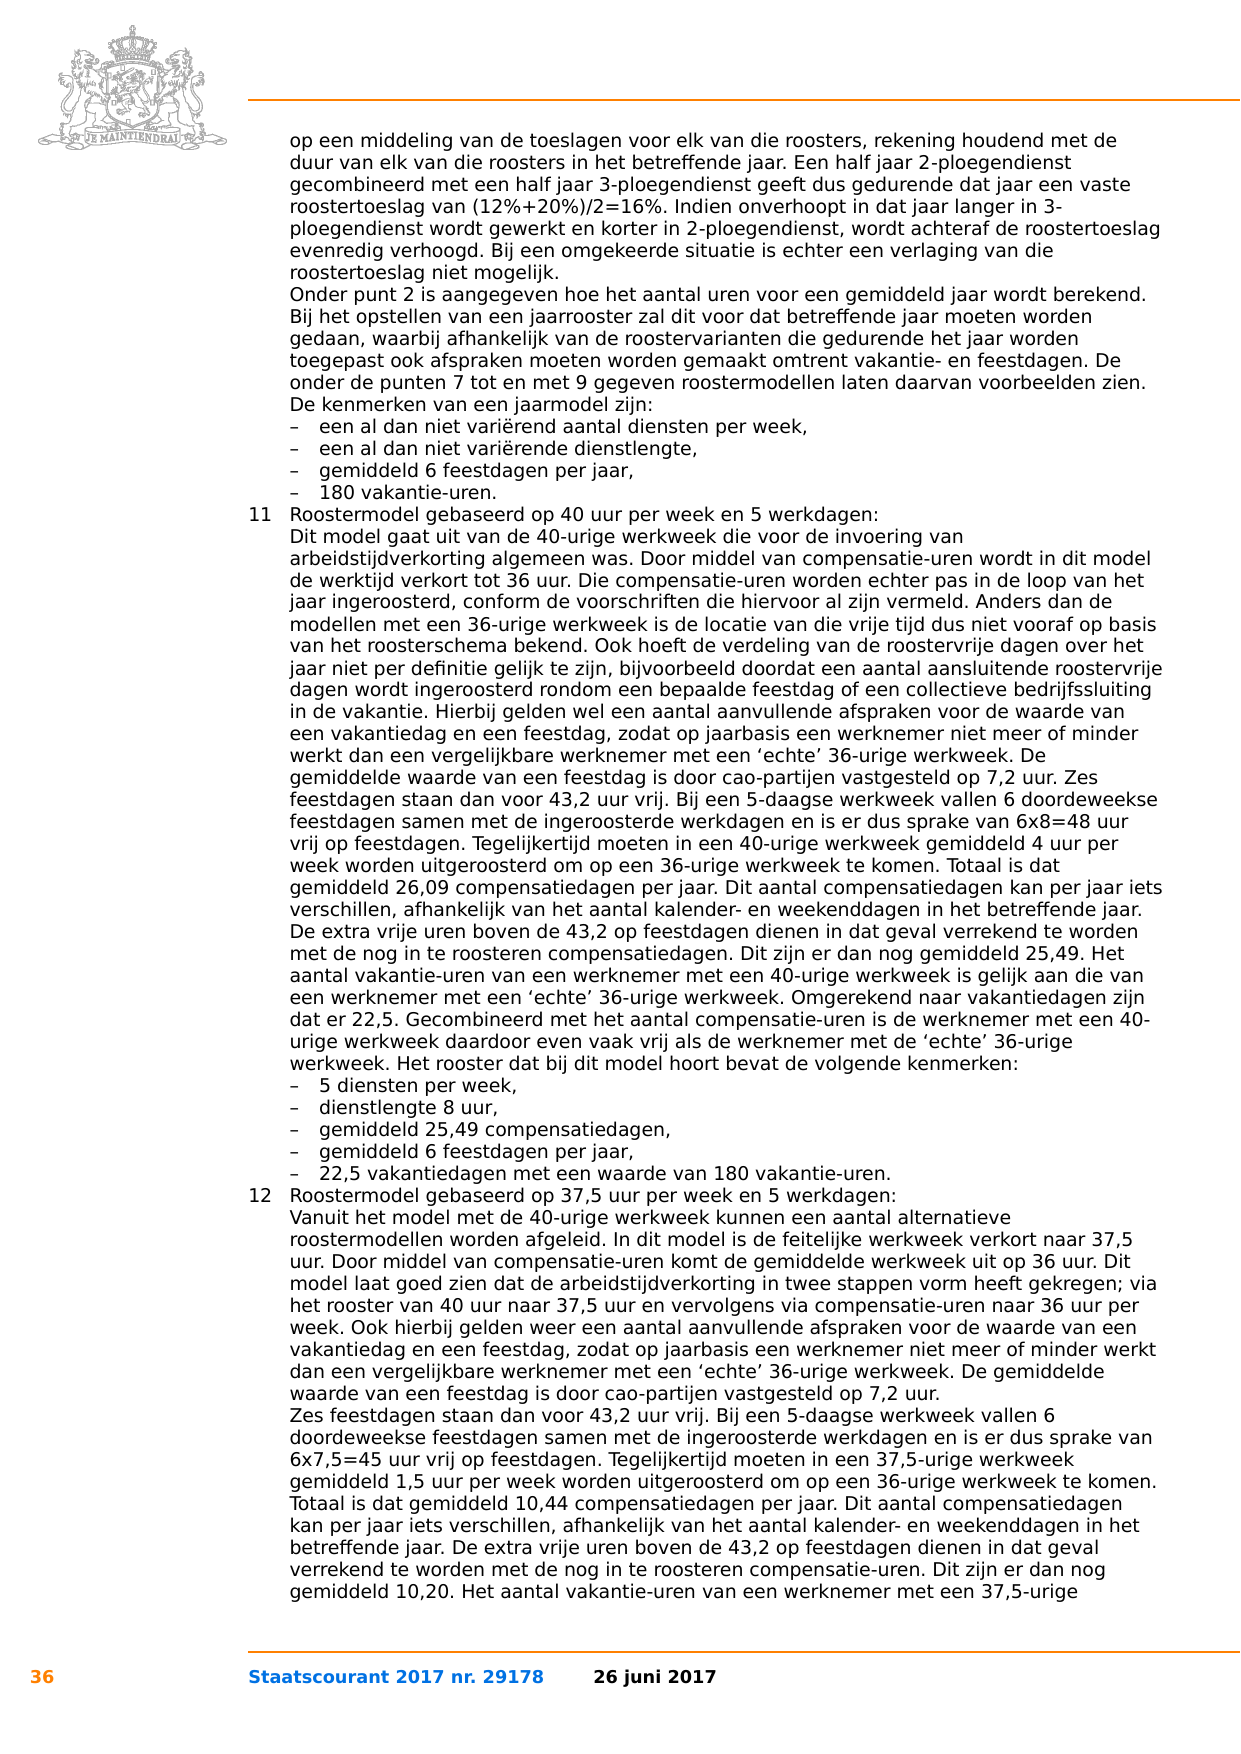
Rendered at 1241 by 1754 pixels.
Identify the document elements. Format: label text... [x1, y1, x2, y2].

text Dit model gaat uit van de 40-urige werkweek die voor de invoering van arbeidstijdverkorting algemeen was. Door middel van compensatie-uren wordt in dit model de werktijd verkort tot 36 uur. Die compensatie-uren worden echter pas in de loop van het jaar ingeroosterd, conform de voorschriften die hiervoor al zijn vermeld. Anders dan de modellen met een 36-urige werkweek is de locatie van die vrije tijd dus niet vooraf op basis van het roosterschema bekend. Ook hoeft de verdeling van de roostervrije dagen over het jaar niet per definitie gelijk te zijn, bijvoorbeeld doordat een aantal aansluitende roostervrije dagen wordt ingeroosterd rondom een bepaalde feestdag of een collectieve bedrijfssluiting in de vakantie. Hierbij gelden wel een aantal aanvullende afspraken voor de waarde van een vakantiedag en een feestdag, zodat op jaarbasis een werknemer niet meer of minder werkt dan een vergelijkbare werknemer met een ‘echte’ 36-urige werkweek. De gemiddelde waarde van een feestdag is door cao-partijen vastgesteld op 7,2 uur. Zes feestdagen staan dan voor 43,2 uur vrij. Bij een 5-daagse werkweek vallen 6 doordeweekse feestdagen samen met de ingeroosterde werkdagen en is er dus sprake van 6x8=48 uur vrij op feestdagen. Tegelijkertijd moeten in een 40-urige werkweek gemiddeld 4 uur per week worden uitgeroosterd om op een 36-urige werkweek te komen. Totaal is dat gemiddeld 26,09 compensatiedagen per jaar. Dit aantal compensatiedagen kan per jaar iets verschillen, afhankelijk van het aantal kalender- en weekenddagen in het betreffende jaar. De extra vrije uren boven de 43,2 op feestdagen dienen in dat geval verrekend te worden met de nog in te roosteren compensatiedagen. Dit zijn er dan nog gemiddeld 25,49. Het aantal vakantie-uren van een werknemer met een 40-urige werkweek is gelijk aan die van een werknemer met een ‘echte’ 36-urige werkweek. Omgerekend naar vakantiedagen zijn dat er 22,5. Gecombineerd met het aantal compensatie-uren is de werknemer met een 40-urige werkweek daardoor even vaak vrij als de werknemer met de ‘echte’ 36-urige werkweek. Het rooster dat bij dit model hoort bevat de volgende kenmerken: [289, 526, 1163, 1075]
text – een al dan niet variërend aantal diensten per week, [289, 416, 1163, 438]
text Zes feestdagen staan dan voor 43,2 uur vrij. Bij een 5-daagse werkweek vallen 6 doordeweekse feestdagen samen met de ingeroosterde werkdagen en is er dus sprake van 6x7,5=45 uur vrij op feestdagen. Tegelijkertijd moeten in een 37,5-urige werkweek gemiddeld 1,5 uur per week worden uitgeroosterd om op een 36-urige werkweek te komen. Totaal is dat gemiddeld 10,44 compensatiedagen per jaar. Dit aantal compensatiedagen kan per jaar iets verschillen, afhankelijk van het aantal kalender- en weekenddagen in het betreffende jaar. De extra vrije uren boven de 43,2 op feestdagen dienen in dat geval verrekend te worden met de nog in te roosteren compensatie-uren. Dit zijn er dan nog gemiddeld 10,20. Het aantal vakantie-uren van een werknemer met een 37,5-urige [289, 1405, 1163, 1602]
text – een al dan niet variërende dienstlengte, [289, 438, 1163, 459]
text – 22,5 vakantiedagen met een waarde van 180 vakantie-uren. [289, 1163, 1163, 1185]
text Vanuit het model met de 40-urige werkweek kunnen een aantal alternatieve roostermodellen worden afgeleid. In dit model is de feitelijke werkweek verkort naar 37,5 uur. Door middel van compensatie-uren komt de gemiddelde werkweek uit op 36 uur. Dit model laat goed zien dat de arbeidstijdverkorting in twee stappen vorm heeft gekregen; via het rooster van 40 uur naar 37,5 uur en vervolgens via compensatie-uren naar 36 uur per week. Ook hierbij gelden weer een aantal aanvullende afspraken voor de waarde van een vakantiedag en een feestdag, zodat op jaarbasis een werknemer niet meer of minder werkt dan een vergelijkbare werknemer met een ‘echte’ 36-urige werkweek. De gemiddelde waarde van een feestdag is door cao-partijen vastgesteld op 7,2 uur. [289, 1207, 1163, 1405]
text – dienstlengte 8 uur, [289, 1097, 1163, 1119]
text op een middeling van de toeslagen voor elk van die roosters, rekening houdend met de duur van elk van die roosters in het betreffende jaar. Een half jaar 2‑ploegendienst gecombineerd met een half jaar 3-ploegendienst geeft dus gedurende dat jaar een vaste roostertoeslag van (12%+20%)/2=16%. Indien onverhoopt in dat jaar langer in 3-ploegendienst wordt gewerkt en korter in 2‑ploegendienst, wordt achteraf de roostertoeslag evenredig verhoogd. Bij een omgekeerde situatie is echter een verlaging van die roostertoeslag niet mogelijk. [289, 130, 1163, 284]
text – gemiddeld 25,49 compensatiedagen, [289, 1119, 1163, 1141]
text 11 Roostermodel gebaseerd op 40 uur per week en 5 werkdagen: [248, 503, 1163, 526]
text – gemiddeld 6 feestdagen per jaar, [289, 1141, 1163, 1163]
text – 180 vakantie-uren. [289, 482, 1163, 503]
text Onder punt 2 is aangegeven hoe het aantal uren voor een gemiddeld jaar wordt berekend. Bij het opstellen van een jaarrooster zal dit voor dat betreffende jaar moeten worden gedaan, waarbij afhankelijk van de roostervarianten die gedurende het jaar worden toegepast ook afspraken moeten worden gemaakt omtrent vakantie- en feestdagen. De onder de punten 7 tot en met 9 gegeven roostermodellen laten daarvan voorbeelden zien. De kenmerken van een jaarmodel zijn: [289, 284, 1163, 416]
text 12 Roostermodel gebaseerd op 37,5 uur per week en 5 werkdagen: [248, 1185, 1163, 1207]
text – gemiddeld 6 feestdagen per jaar, [289, 459, 1163, 482]
picture [38, 25, 227, 150]
text – 5 diensten per week, [289, 1075, 1163, 1097]
